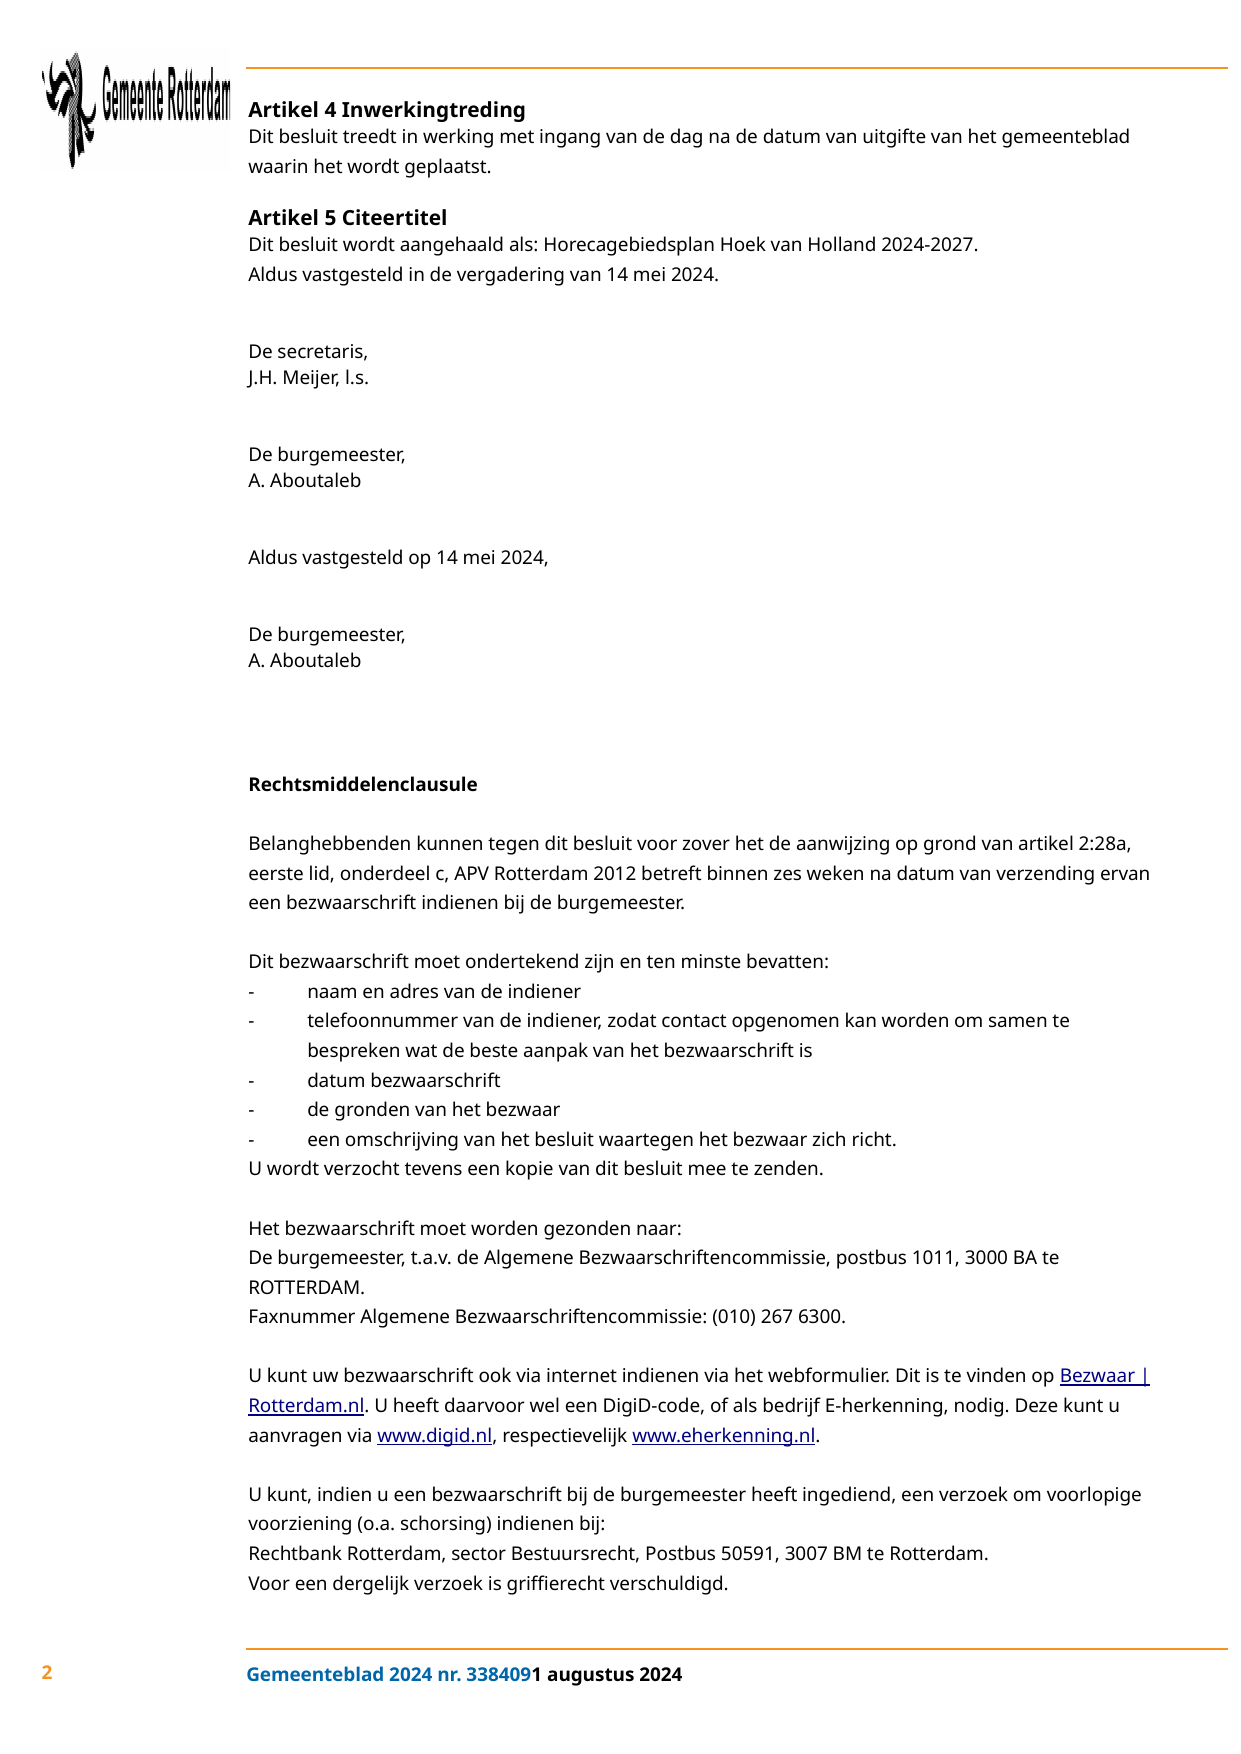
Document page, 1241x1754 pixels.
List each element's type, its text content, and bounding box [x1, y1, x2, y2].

list de gronden van het bezwaar [248, 1096, 1152, 1122]
text U kunt, indien u een bezwaarschrift bij de burgemeester heeft ingediend, een verzoek om voorlopige voorziening (o.a. schorsing) indienen bij: [248, 1481, 1152, 1536]
text De secretaris, [248, 338, 1152, 364]
text Artikel 5 Citeertitel [248, 203, 1152, 232]
text Het bezwaarschrift moet worden gezonden naar: [248, 1215, 1152, 1240]
text De burgemeester, [248, 441, 1152, 467]
text Dit besluit treedt in werking met ingang van de dag na de datum van uitgifte van het gemeenteblad waarin het wordt geplaatst. [248, 123, 1152, 178]
text Aldus vastgesteld in de vergadering van 14 mei 2024. [248, 261, 1152, 287]
text Voor een dergelijk verzoek is griffierecht verschuldigd. [248, 1570, 1152, 1595]
text Belanghebbenden kunnen tegen dit besluit voor zover het de aanwijzing op grond van artikel 2:28a, eerste lid, onderdeel c, APV Rotterdam 2012 betreft binnen zes weken na datum van verzending ervan een bezwaarschrift indienen bij de burgemeester. [248, 830, 1152, 915]
text A. Aboutaleb [248, 467, 1152, 493]
text Dit besluit wordt aangehaald als: Horecagebiedsplan Hoek van Holland 2024-2027. [248, 232, 1152, 257]
list een omschrijving van het besluit waartegen het bezwaar zich richt. [248, 1126, 1152, 1152]
text J.H. Meijer, l.s. [248, 364, 1152, 390]
list telefoonnummer van de indiener, zodat contact opgenomen kan worden om samen te bespreken wat de beste aanpak van het bezwaarschrift is [248, 1008, 1152, 1063]
text U wordt verzocht tevens een kopie van dit besluit mee te zenden. [248, 1156, 1152, 1181]
list datum bezwaarschrift [248, 1067, 1152, 1092]
text De burgemeester, t.a.v. de Algemene Bezwaarschriftencommissie, postbus 1011, 3000 BA te ROTTERDAM. [248, 1244, 1152, 1299]
text Rechtbank Rotterdam, sector Bestuursrecht, Postbus 50591, 3007 BM te Rotterdam. [248, 1540, 1152, 1566]
text Artikel 4 Inwerkingtreding [248, 95, 1152, 123]
text Aldus vastgesteld op 14 mei 2024, [248, 544, 1152, 570]
text Faxnummer Algemene Bezwaarschriftencommissie: (010) 267 6300. [248, 1303, 1152, 1329]
list naam en adres van de indiener [248, 978, 1152, 1004]
text De burgemeester, [248, 621, 1152, 647]
text Dit bezwaarschrift moet ondertekend zijn en ten minste bevatten: [248, 948, 1152, 974]
text A. Aboutaleb [248, 647, 1152, 673]
text U kunt uw bezwaarschrift ook via internet indienen via het webformulier. Dit is te vinden op Bezwaar | Rotterdam.nl. U heeft daarvoor wel een DigiD-code, of als bedrijf E-herkenning, nodig. Deze kunt u aanvragen via www.digid.nl, respectievelijk www.eherkenning.nl. [248, 1363, 1152, 1447]
picture [41, 47, 231, 172]
text Rechtsmiddelenclausule [248, 771, 1152, 797]
